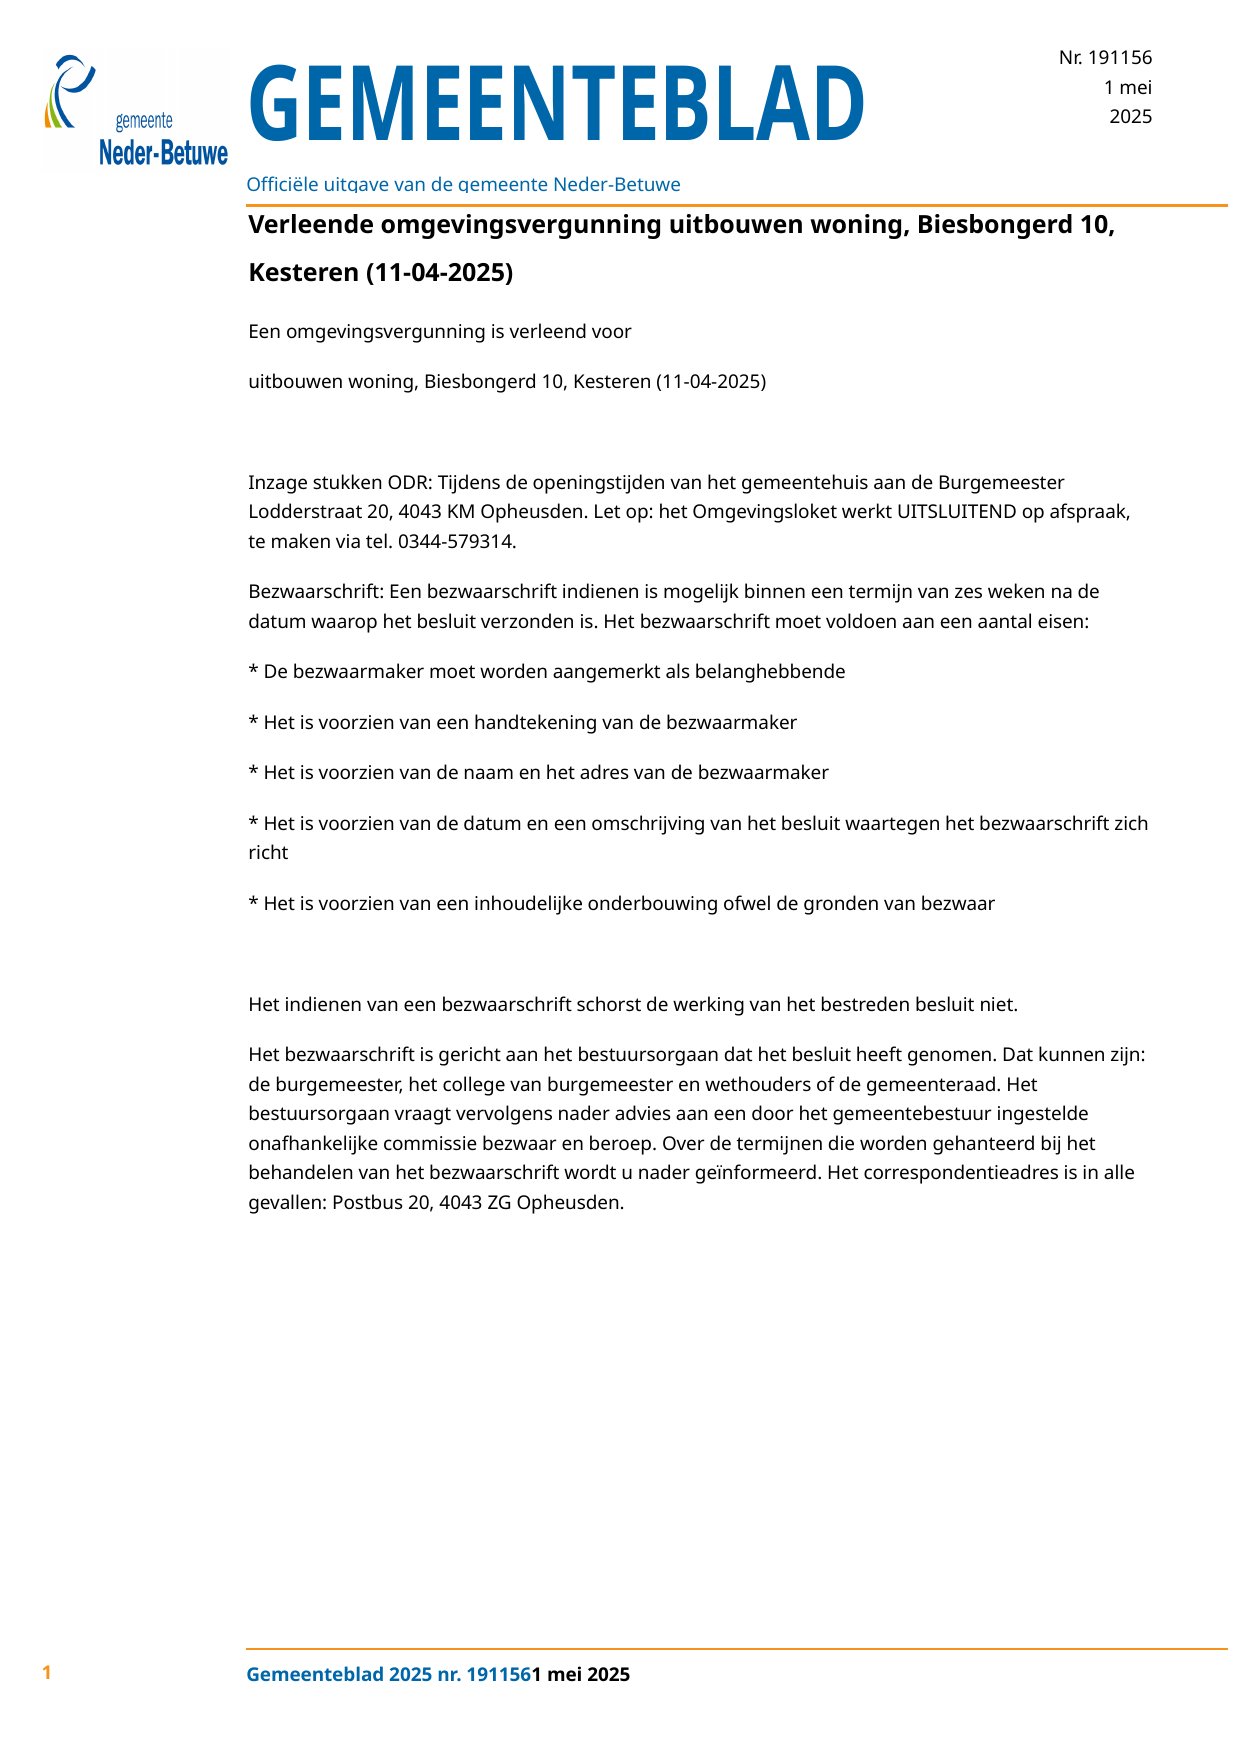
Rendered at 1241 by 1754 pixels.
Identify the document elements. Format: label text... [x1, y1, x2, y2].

text Bezwaarschrift: Een bezwaarschrift indienen is mogelijk binnen een termijn van zes weken na de datum waarop het besluit verzonden is. Het bezwaarschrift moet voldoen aan een aantal eisen: [248, 579, 1152, 634]
text * Het is voorzien van een handtekening van de bezwaarmaker [248, 709, 1152, 735]
text * De bezwaarmaker moet worden aangemerkt als belanghebbende [248, 659, 1152, 684]
text * Het is voorzien van de datum en een omschrijving van het besluit waartegen het bezwaarschrift zich richt [248, 810, 1152, 865]
text Het bezwaarschrift is gericht aan het bestuursorgaan dat het besluit heeft genomen. Dat kunnen zijn: de burgemeester, het college van burgemeester en wethouders of de gemeenteraad. Het bestuursorgaan vraagt vervolgens nader advies aan een door het gemeentebestuur ingestelde onafhankelijke commissie bezwaar en beroep. Over de termijnen die worden gehanteerd bij het behandelen van het bezwaarschrift wordt u nader geïnformeerd. Het correspondentieadres is in alle gevallen: Postbus 20, 4043 ZG Opheusden. [248, 1041, 1152, 1215]
picture [41, 47, 231, 172]
text uitbouwen woning, Biesbongerd 10, Kesteren (11-04-2025) [248, 368, 1152, 394]
text Het indienen van een bezwaarschrift schorst de werking van het bestreden besluit niet. [248, 991, 1152, 1017]
text Een omgevingsvergunning is verleend voor [248, 318, 1152, 344]
text Verleende omgevingsvergunning uitbouwen woning, Biesbongerd 10, Kesteren (11-04-2025) [248, 207, 1152, 288]
text * Het is voorzien van een inhoudelijke onderbouwing ofwel de gronden van bezwaar [248, 890, 1152, 916]
text * Het is voorzien van de naam en het adres van de bezwaarmaker [248, 759, 1152, 785]
text Inzage stukken ODR: Tijdens de openingstijden van het gemeentehuis aan de Burgemeester Lodderstraat 20, 4043 KM Opheusden. Let op: het Omgevingsloket werkt UITSLUITEND op afspraak, te maken via tel. 0344-579314. [248, 469, 1152, 554]
